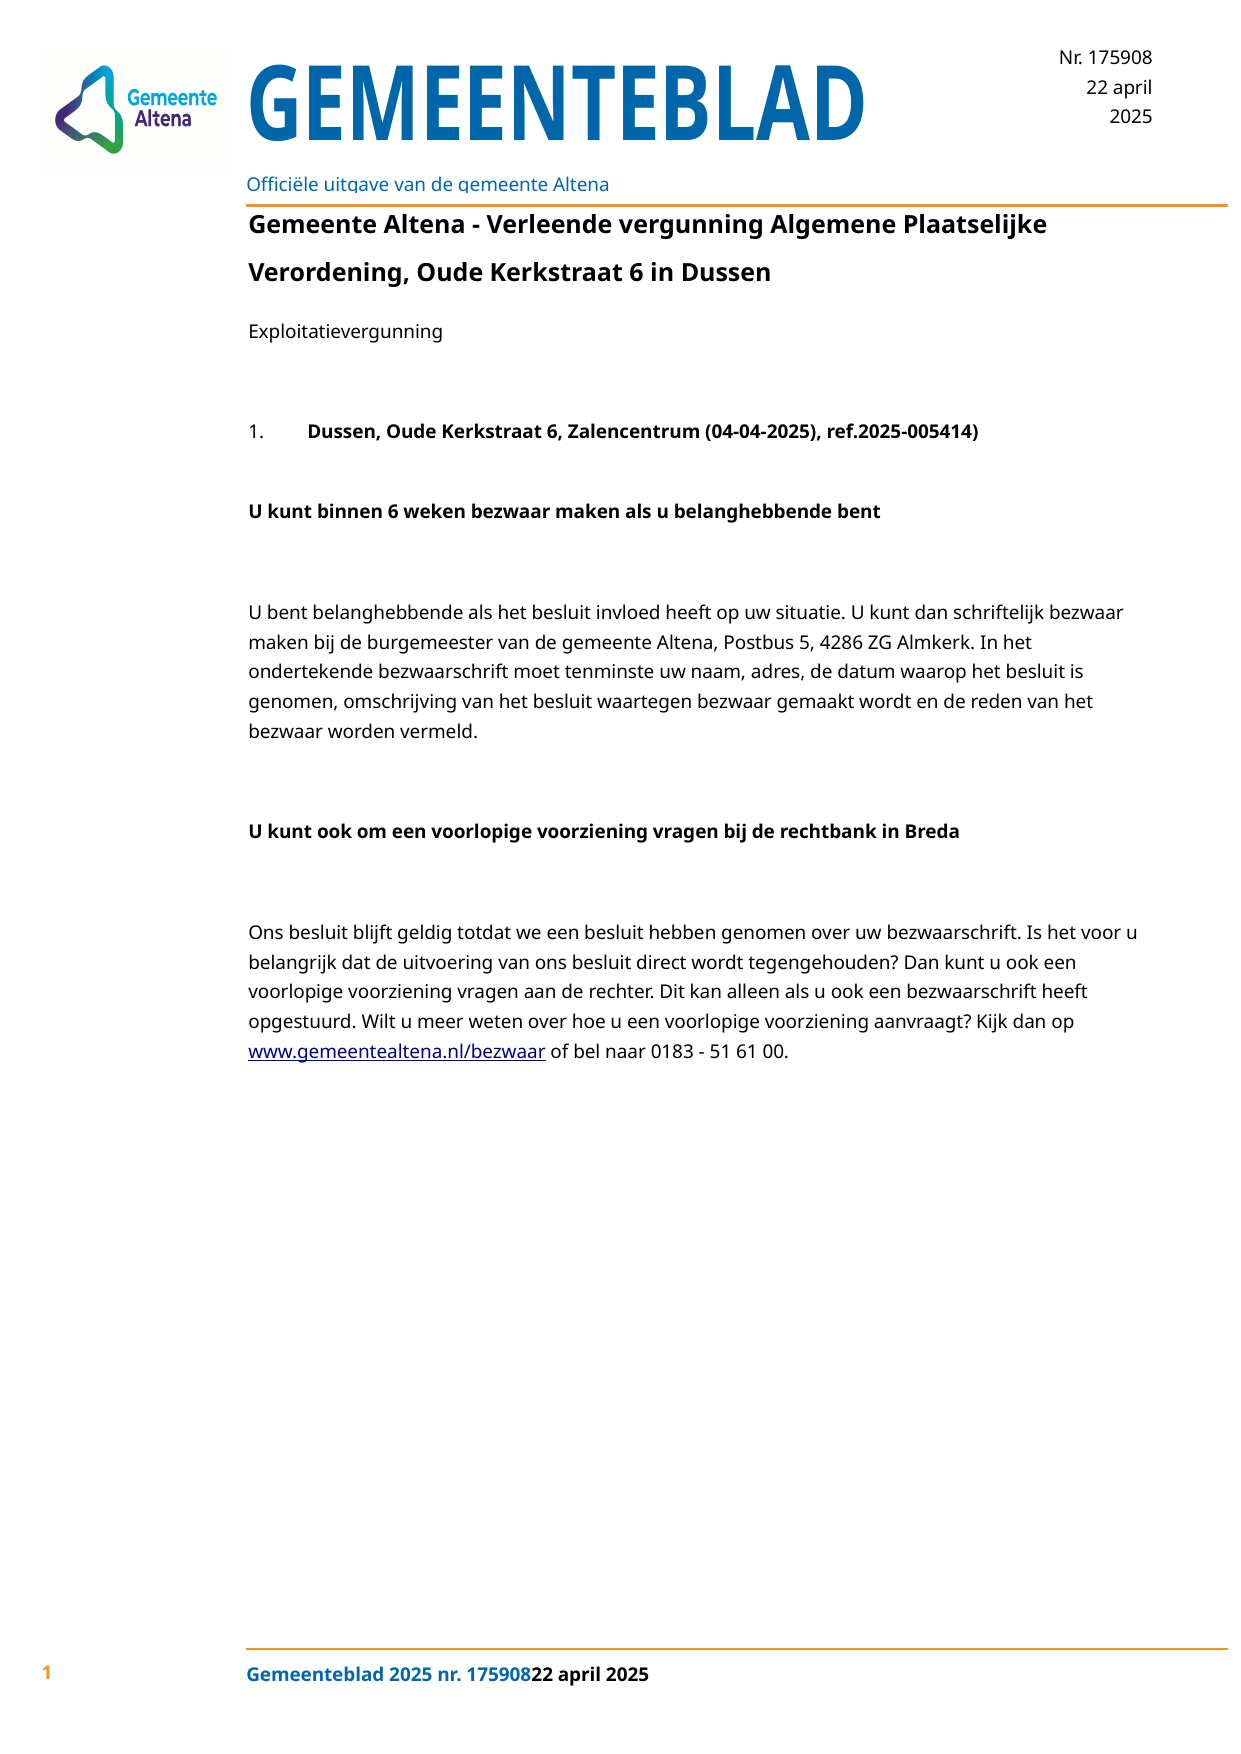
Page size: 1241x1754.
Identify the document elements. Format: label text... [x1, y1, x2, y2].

list Dussen, Oude Kerkstraat 6, Zalencentrum (04-04-2025), ref.2025-005414) [248, 419, 1152, 444]
text U bent belanghebbende als het besluit invloed heeft op uw situatie. U kunt dan schriftelijk bezwaar maken bij de burgemeester van de gemeente Altena, Postbus 5, 4286 ZG Almkerk. In het ondertekende bezwaarschrift moet tenminste uw naam, adres, de datum waarop het besluit is genomen, omschrijving van het besluit waartegen bezwaar gemaakt wordt en de reden van het bezwaar worden vermeld. [248, 599, 1152, 744]
text U kunt binnen 6 weken bezwaar maken als u belanghebbende bent [248, 499, 1152, 524]
text Gemeente Altena - Verleende vergunning Algemene Plaatselijke Verordening, Oude Kerkstraat 6 in Dussen [248, 207, 1152, 288]
text Exploitatievergunning [248, 318, 1152, 344]
picture [41, 47, 231, 172]
text Ons besluit blijft geldig totdat we een besluit hebben genomen over uw bezwaarschrift. Is het voor u belangrijk dat de uitvoering van ons besluit direct wordt tegengehouden? Dan kunt u ook een voorlopige voorziening vragen aan de rechter. Dit kan alleen als u ook een bezwaarschrift heeft opgestuurd. Wilt u meer weten over hoe u een voorlopige voorziening aanvraagt? Kijk dan op www.gemeentealtena.nl/bezwaar of bel naar 0183 - 51 61 00. [248, 919, 1152, 1064]
text U kunt ook om een voorlopige voorziening vragen bij de rechtbank in Breda [248, 819, 1152, 844]
